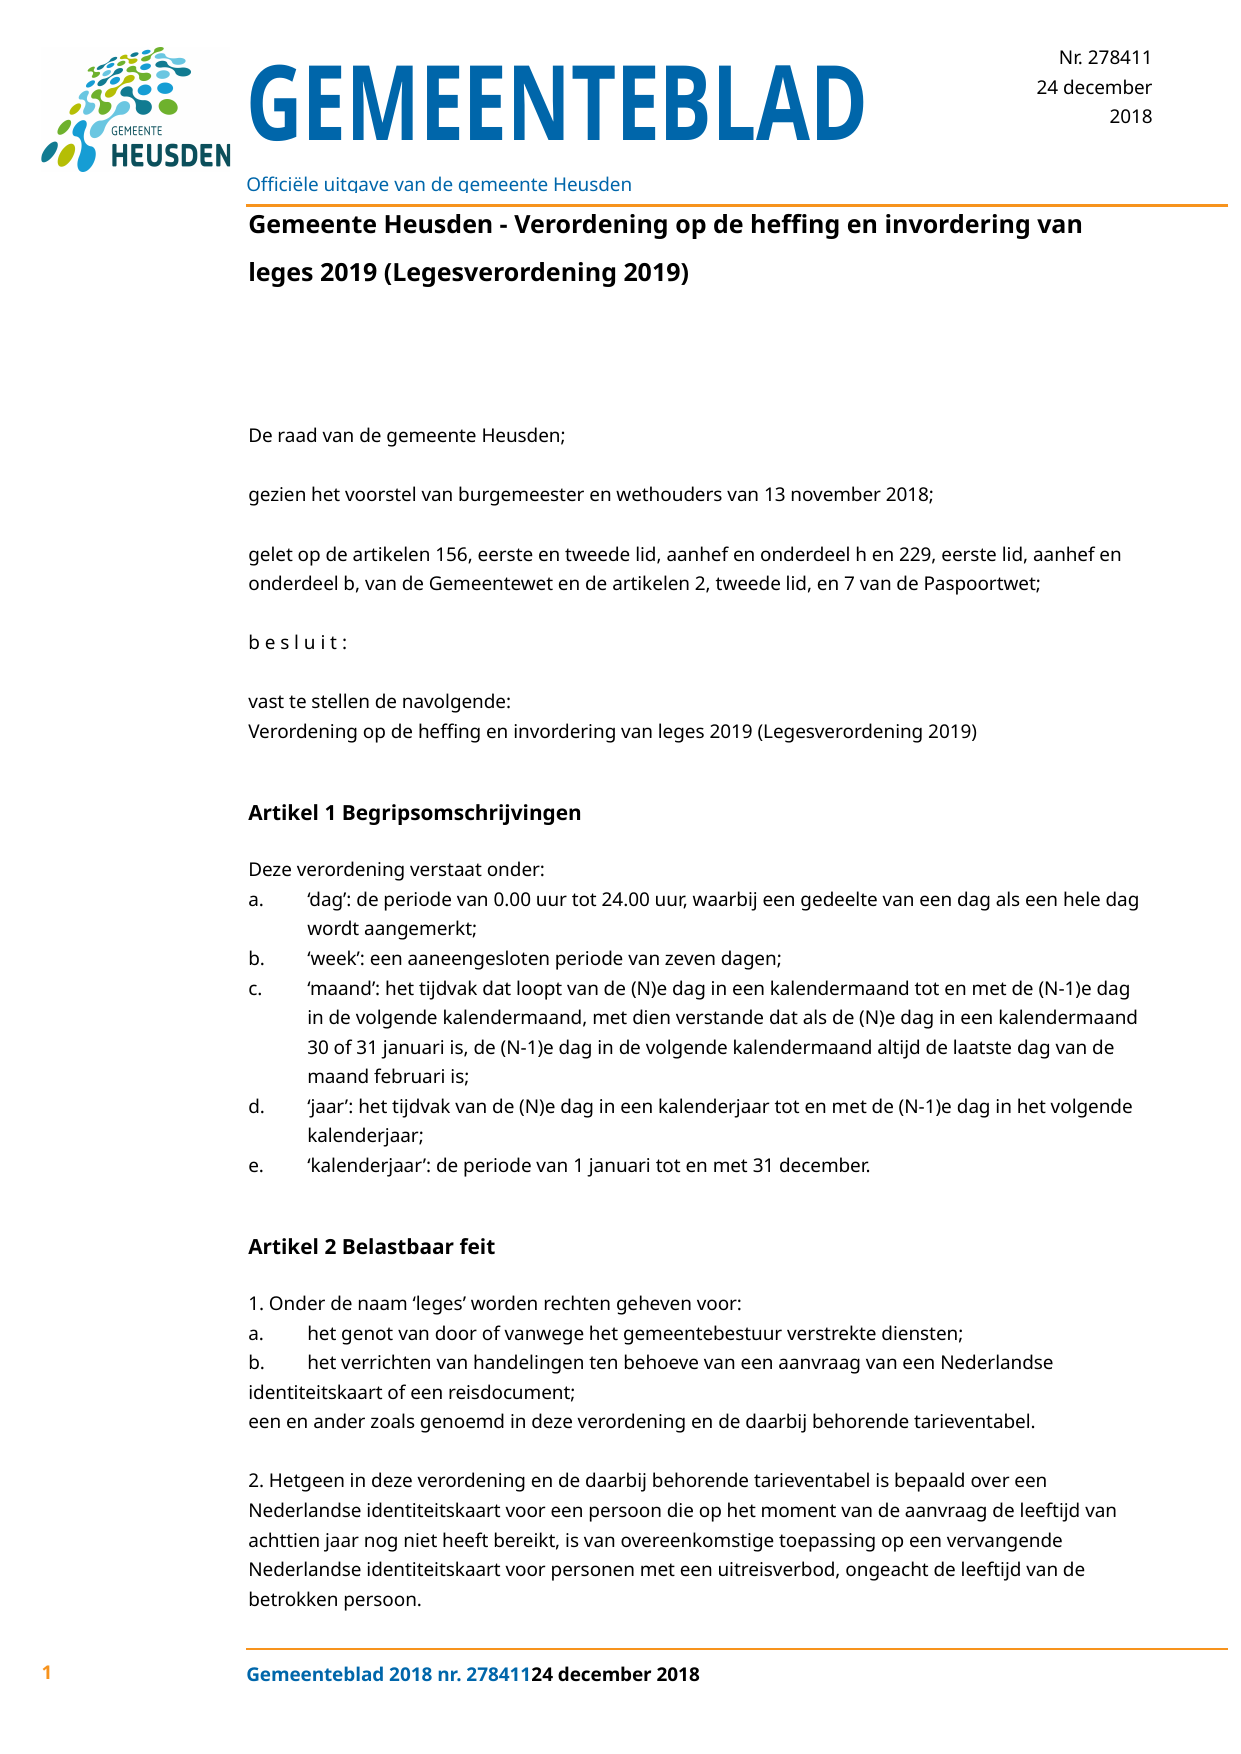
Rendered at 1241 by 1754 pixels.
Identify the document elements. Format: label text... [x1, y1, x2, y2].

text identiteitskaart of een reisdocument; [248, 1379, 1152, 1405]
text Gemeente Heusden - Verordening op de heffing en invordering van leges 2019 (Legesverordening 2019) [248, 207, 1152, 288]
list het verrichten van handelingen ten behoeve van een aanvraag van een Nederlandse [248, 1349, 1152, 1375]
text Verordening op de heffing en invordering van leges 2019 (Legesverordening 2019) [248, 718, 1152, 744]
text gezien het voorstel van burgemeester en wethouders van 13 november 2018; [248, 482, 1152, 507]
text b e s l u i t : [248, 629, 1152, 655]
text 1. Onder de naam ‘leges’ worden rechten geheven voor: [248, 1290, 1152, 1316]
text vast te stellen de navolgende: [248, 689, 1152, 714]
list het genot van door of vanwege het gemeentebestuur verstrekte diensten; [248, 1320, 1152, 1346]
picture [41, 47, 231, 172]
list ‘kalenderjaar’: de periode van 1 januari tot en met 31 december. [248, 1152, 1152, 1178]
list ‘dag’: de periode van 0.00 uur tot 24.00 uur, waarbij een gedeelte van een dag als een hele dag wordt aangemerkt; [248, 886, 1152, 941]
list ‘week’: een aaneengesloten periode van zeven dagen; [248, 945, 1152, 971]
text een en ander zoals genoemd in deze verordening en de daarbij behorende tarieventabel. [248, 1408, 1152, 1434]
text Deze verordening verstaat onder: [248, 856, 1152, 882]
list ‘maand’: het tijdvak dat loopt van de (N)e dag in een kalendermaand tot en met de (N-1)e dag in de volgende kalendermaand, met dien verstande dat als de (N)e dag in een kalendermaand 30 of 31 januari is, de (N-1)e dag in de volgende kalendermaand altijd de laatste dag van de maand februari is; [248, 975, 1152, 1089]
text De raad van de gemeente Heusden; [248, 422, 1152, 448]
text 2. Hetgeen in deze verordening en de daarbij behorende tarieventabel is bepaald over een Nederlandse identiteitskaart voor een persoon die op het moment van de aanvraag de leeftijd van achttien jaar nog niet heeft bereikt, is van overeenkomstige toepassing op een vervangende Nederlandse identiteitskaart voor personen met een uitreisverbod, ongeacht de leeftijd van de betrokken persoon. [248, 1468, 1152, 1612]
text gelet op de artikelen 156, eerste en tweede lid, aanhef en onderdeel h en 229, eerste lid, aanhef en onderdeel b, van de Gemeentewet en de artikelen 2, tweede lid, en 7 van de Paspoortwet; [248, 541, 1152, 596]
list ‘jaar’: het tijdvak van de (N)e dag in een kalenderjaar tot en met de (N-1)e dag in het volgende kalenderjaar; [248, 1093, 1152, 1148]
text Artikel 2 Belastbaar feit [248, 1232, 1152, 1261]
text Artikel 1 Begripsomschrijvingen [248, 798, 1152, 827]
